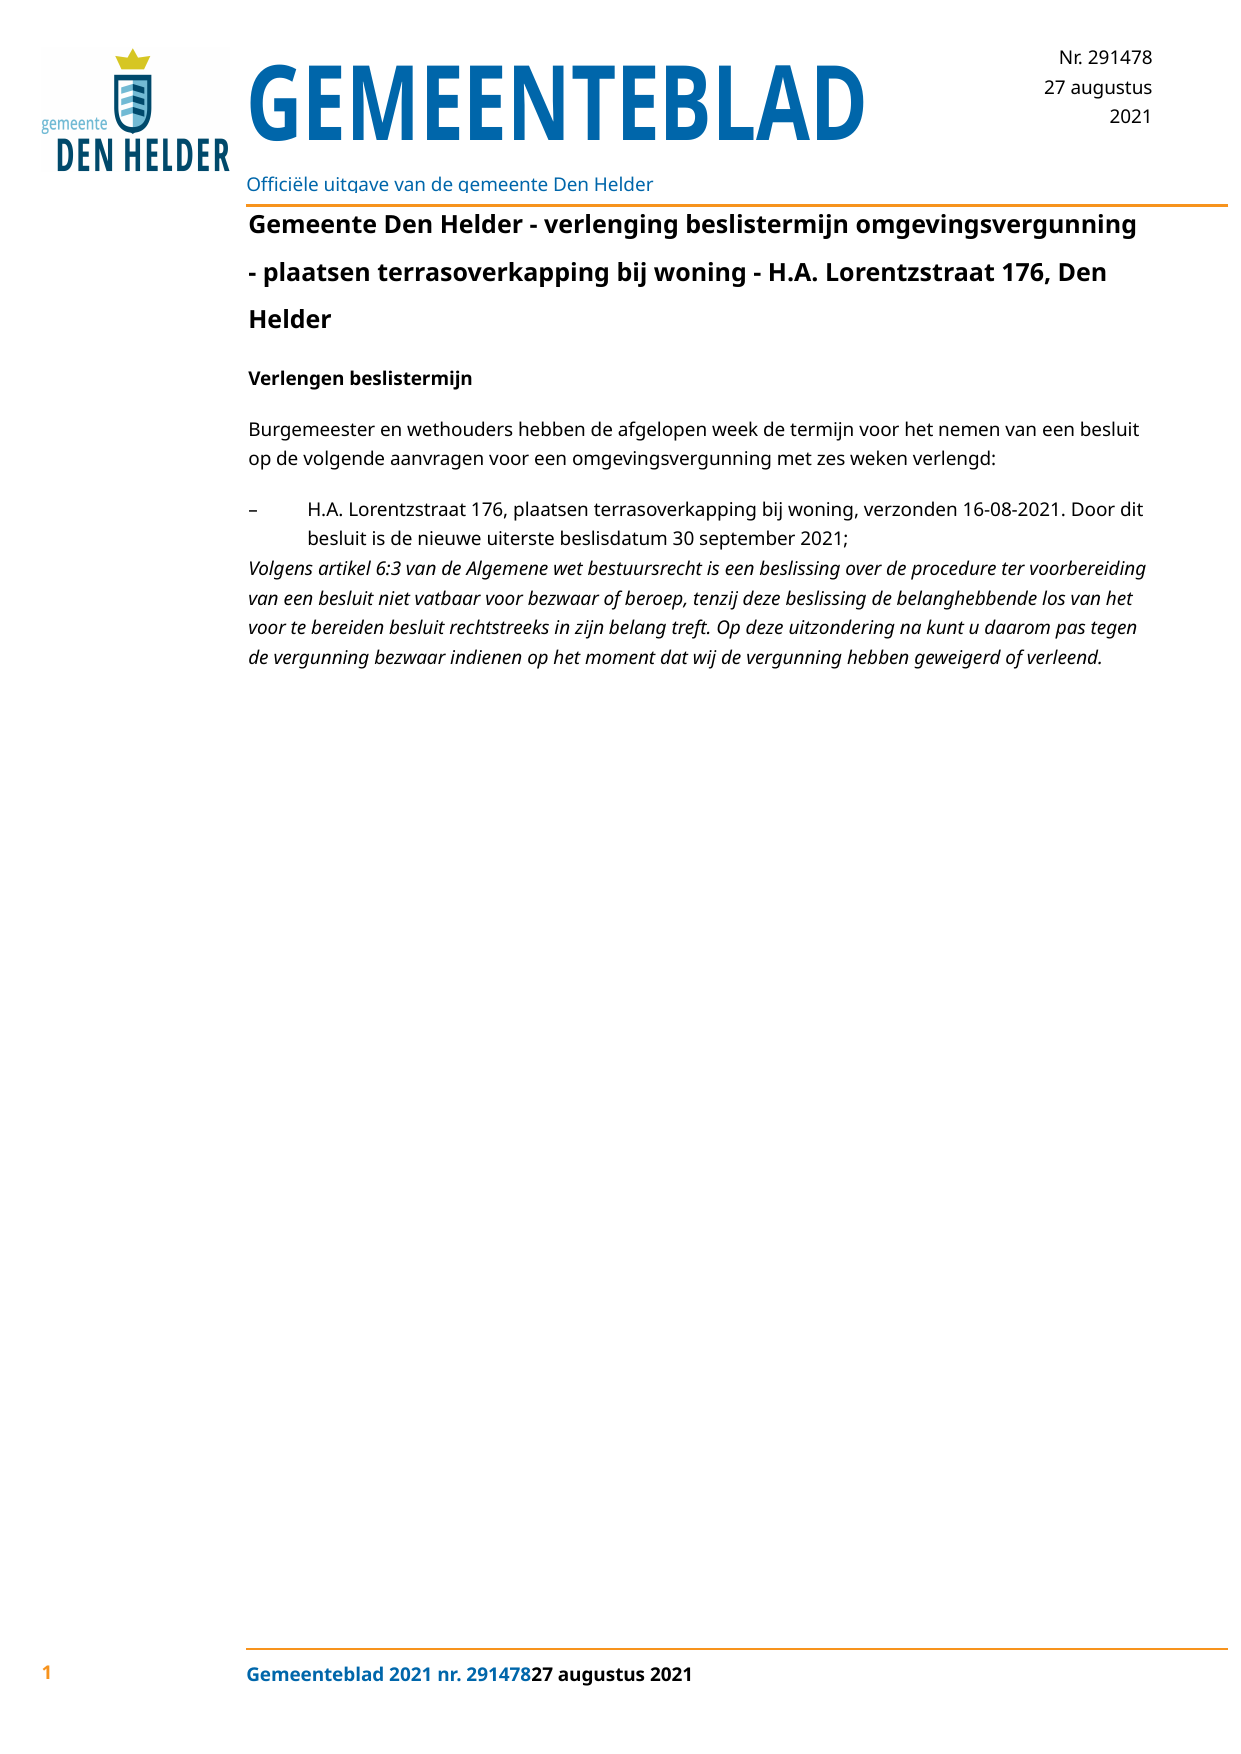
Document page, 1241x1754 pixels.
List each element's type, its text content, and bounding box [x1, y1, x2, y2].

text Verlengen beslistermijn [248, 366, 1152, 391]
picture [182, 144, 187, 165]
list H.A. Lorentzstraat 176, plaatsen terrasoverkapping bij woning, verzonden 16-08-2021. Door dit besluit is de nieuwe uiterste beslisdatum 30 september 2021; [248, 496, 1152, 551]
picture [130, 157, 135, 172]
text Volgens artikel 6:3 van de Algemene wet bestuursrecht is een beslissing over de procedure ter voorbereiding van een besluit niet vatbaar voor bezwaar of beroep, tenzij deze beslissing de belanghebbende los van het voor te bereiden besluit rechtstreeks in zijn belang treft. Op deze uitzondering na kunt u daarom pas tegen de vergunning bezwaar indienen op het moment dat wij de vergunning hebben geweigerd of verleend. [248, 555, 1152, 669]
picture [63, 144, 68, 165]
picture [100, 154, 106, 172]
text Burgemeester en wethouders hebben de afgelopen week de termijn voor het nemen van een besluit op de volgende aanvragen voor een omgevingsvergunning met zes weken verlengd: [248, 416, 1152, 471]
text Gemeente Den Helder - verlenging beslistermijn omgevingsvergunning - plaatsen terrasoverkapping bij woning - H.A. Lorentzstraat 176, Den Helder [248, 207, 1152, 336]
picture [220, 160, 224, 172]
picture [41, 47, 231, 172]
